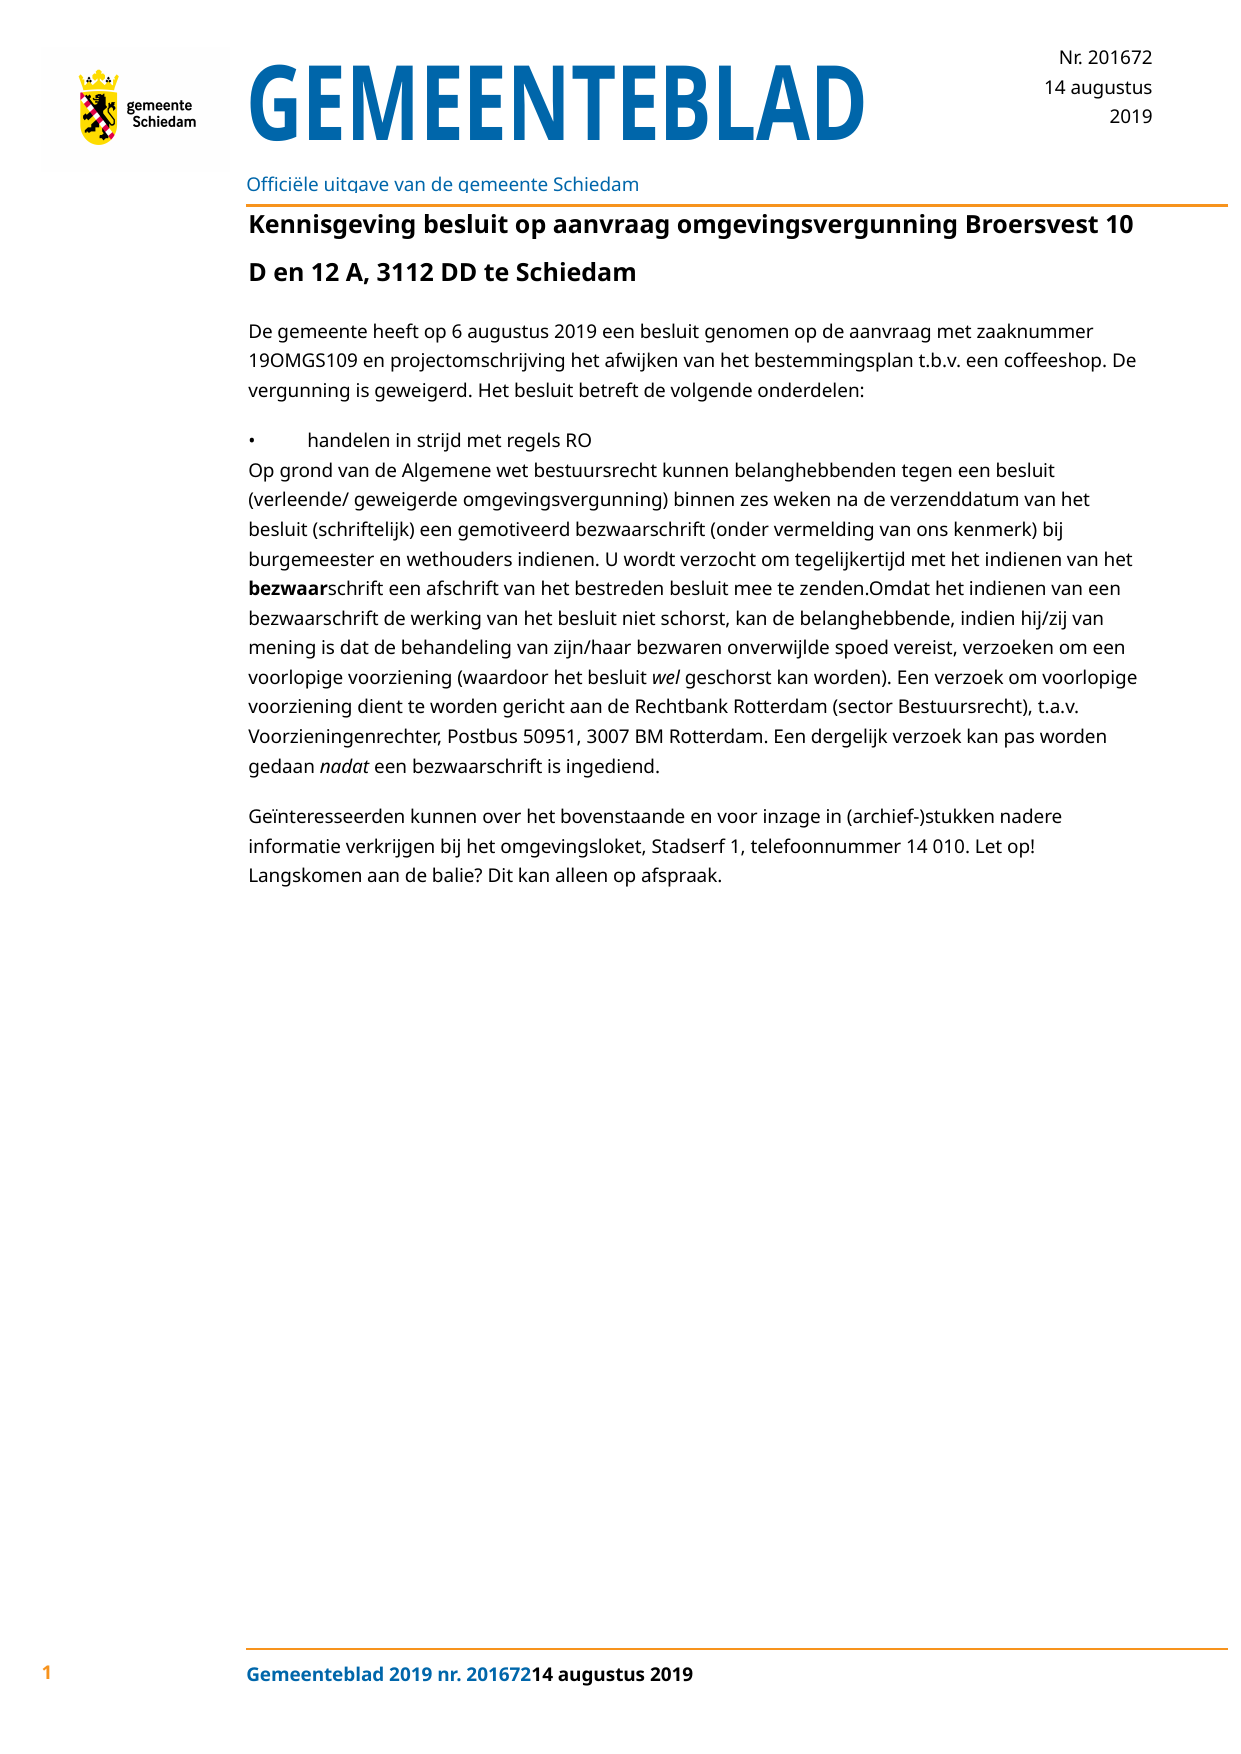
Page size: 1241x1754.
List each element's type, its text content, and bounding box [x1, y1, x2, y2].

text Op grond van de Algemene wet bestuursrecht kunnen belanghebbenden tegen een besluit (verleende/ geweigerde omgevingsvergunning) binnen zes weken na de verzenddatum van het besluit (schriftelijk) een gemotiveerd bezwaarschrift (onder vermelding van ons kenmerk) bij burgemeester en wethouders indienen. U wordt verzocht om tegelijkertijd met het indienen van het bezwaarschrift een afschrift van het bestreden besluit mee te zenden.Omdat het indienen van een bezwaarschrift de werking van het besluit niet schorst, kan de belanghebbende, indien hij/zij van mening is dat de behandeling van zijn/haar bezwaren onverwijlde spoed vereist, verzoeken om een voorlopige voorziening (waardoor het besluit wel geschorst kan worden). Een verzoek om voorlopige voorziening dient te worden gericht aan de Rechtbank Rotterdam (sector Bestuursrecht), t.a.v. Voorzieningenrechter, Postbus 50951, 3007 BM Rotterdam. Een dergelijk verzoek kan pas worden gedaan nadat een bezwaarschrift is ingediend. [248, 457, 1152, 779]
text Geïnteresseerden kunnen over het bovenstaande en voor inzage in (archief-)stukken nadere informatie verkrijgen bij het omgevingsloket, Stadserf 1, telefoonnummer 14 010. Let op! Langskomen aan de balie? Dit kan alleen op afspraak. [248, 803, 1152, 888]
text De gemeente heeft op 6 augustus 2019 een besluit genomen op de aanvraag met zaaknummer 19OMGS109 en projectomschrijving het afwijken van het bestemmingsplan t.b.v. een coffeeshop. De vergunning is geweigerd. Het besluit betreft de volgende onderdelen: [248, 318, 1152, 403]
picture [41, 47, 231, 172]
list handelen in strijd met regels RO [248, 427, 1152, 453]
text Kennisgeving besluit op aanvraag omgevingsvergunning Broersvest 10 D en 12 A, 3112 DD te Schiedam [248, 207, 1152, 288]
